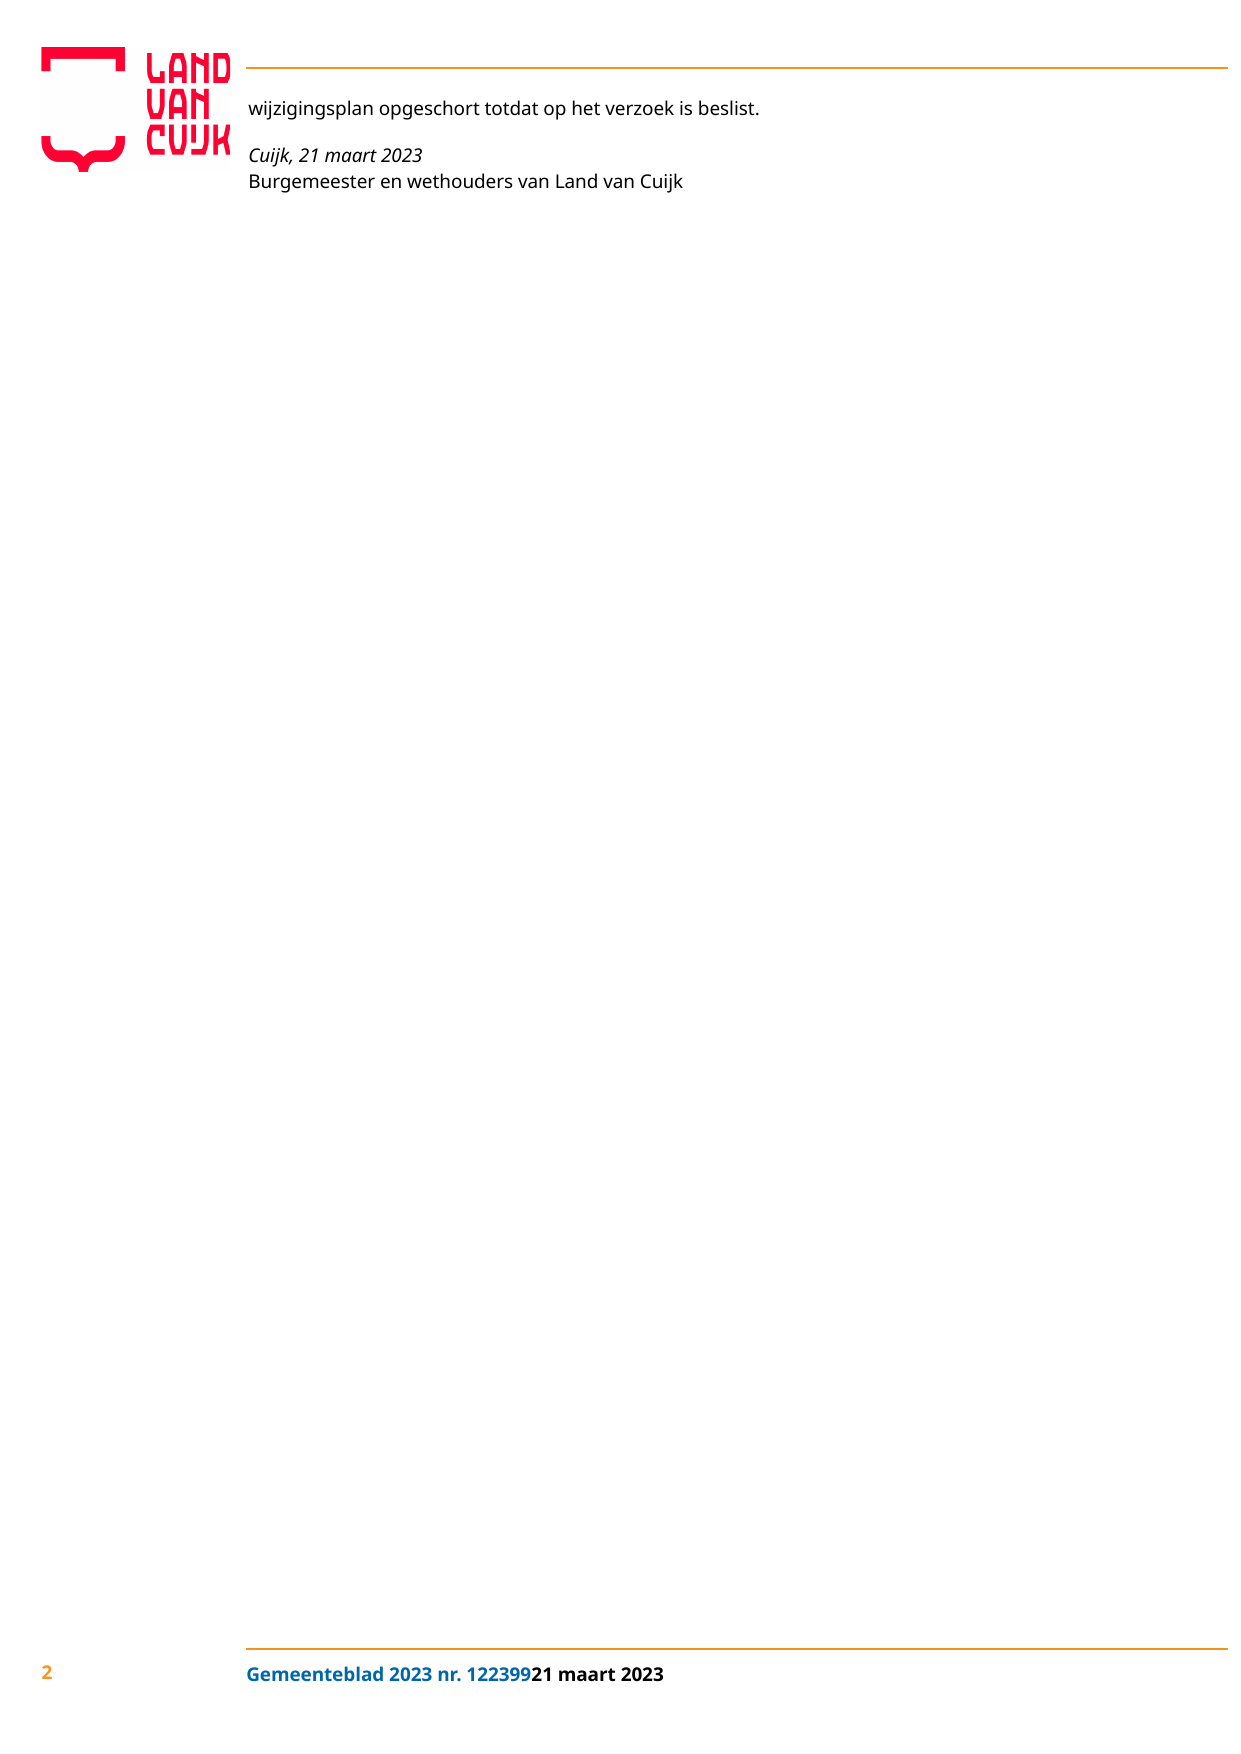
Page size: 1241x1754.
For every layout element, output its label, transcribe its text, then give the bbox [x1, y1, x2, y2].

text Cuijk, 21 maart 2023 [248, 143, 1152, 168]
picture [41, 47, 231, 172]
text wijzigingsplan opgeschort totdat op het verzoek is beslist. [248, 95, 1152, 121]
text Burgemeester en wethouders van Land van Cuijk [248, 168, 1152, 194]
